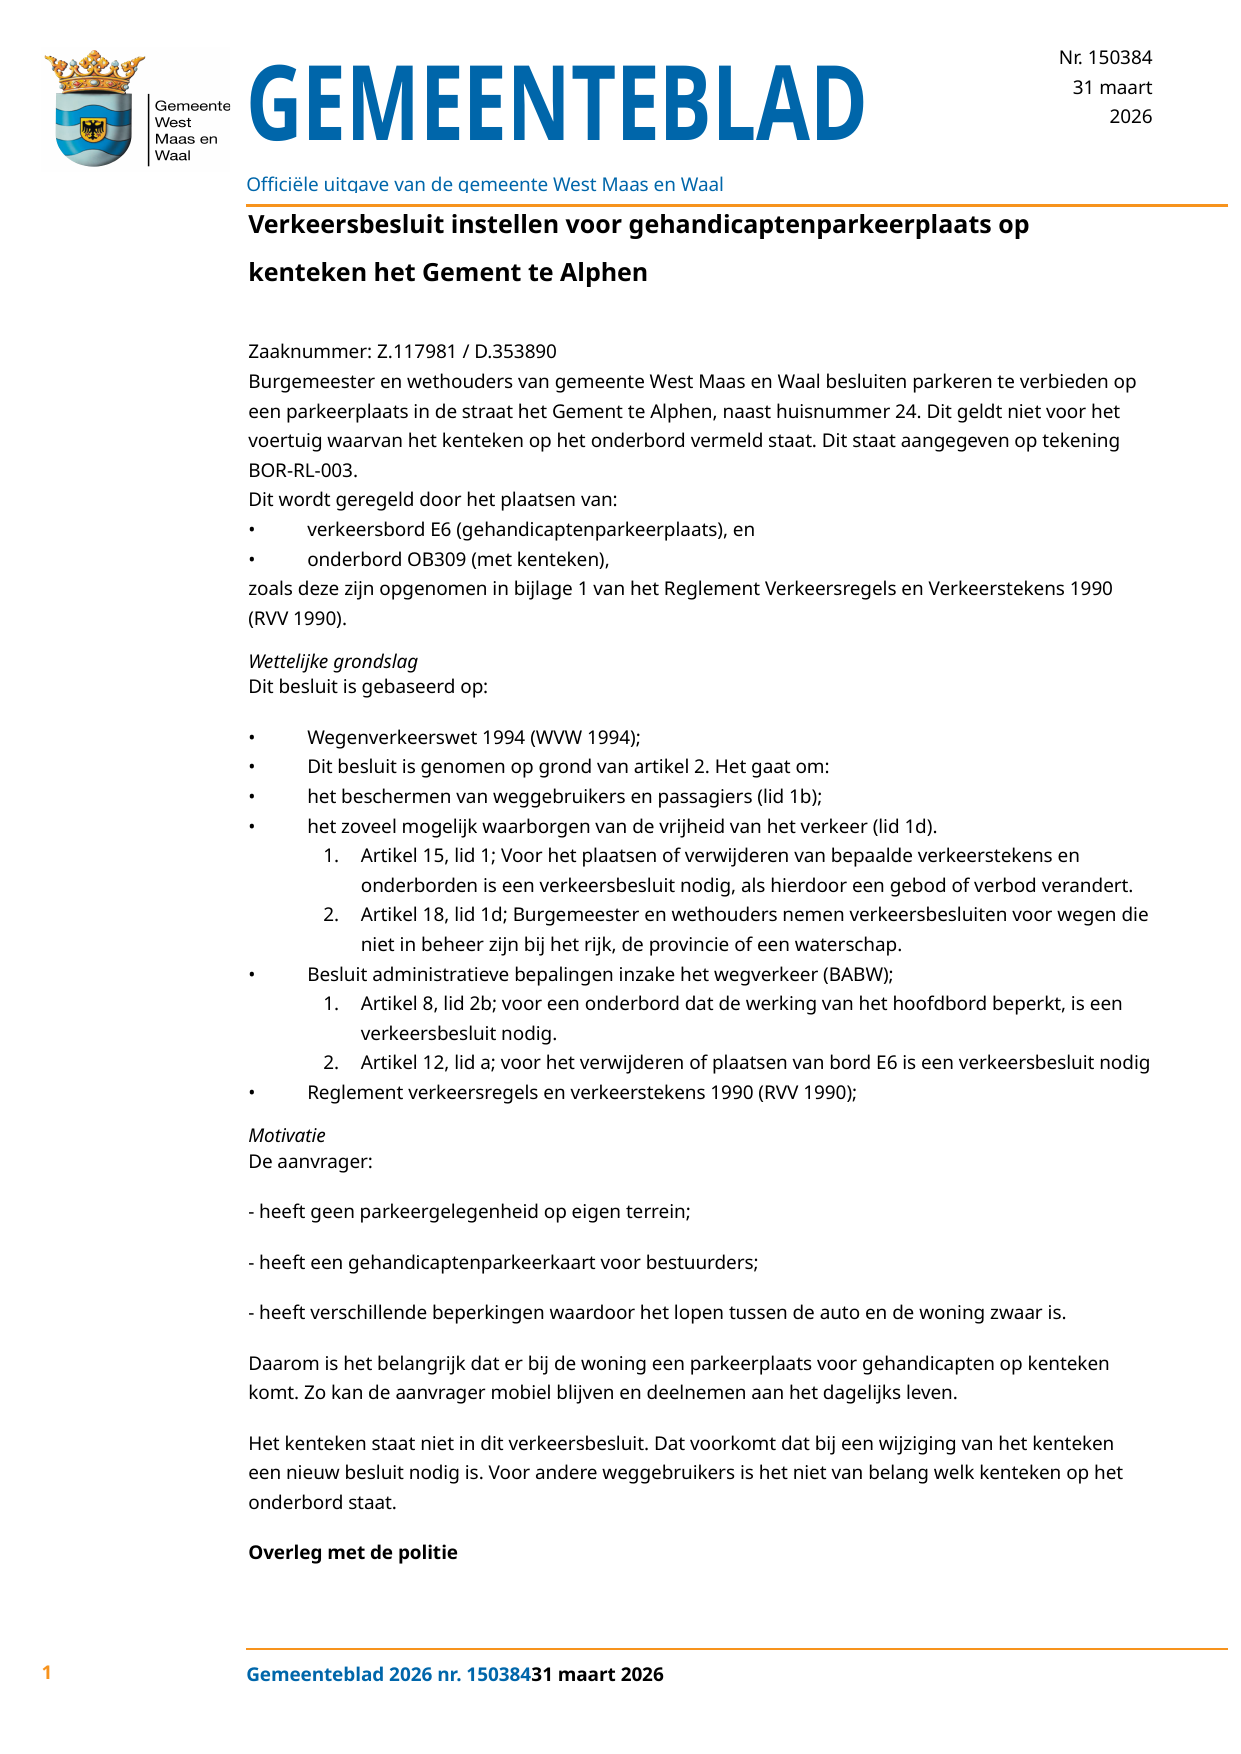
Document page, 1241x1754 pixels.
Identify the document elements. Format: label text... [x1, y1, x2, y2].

list Artikel 12, lid a; voor het verwijderen of plaatsen van bord E6 is een verkeersbesluit nodig [323, 1049, 1152, 1075]
text Zaaknummer: Z.117981 / D.353890 [248, 339, 1152, 364]
list verkeersbord E6 (gehandicaptenparkeerplaats), en [248, 516, 1152, 542]
list Artikel 8, lid 2b; voor een onderbord dat de werking van het hoofdbord beperkt, is een verkeersbesluit nodig. [323, 990, 1152, 1046]
text - heeft een gehandicaptenparkeerkaart voor bestuurders; [248, 1249, 1152, 1274]
list het beschermen van weggebruikers en passagiers (lid 1b); [248, 783, 1152, 809]
text De aanvrager: [248, 1148, 1152, 1174]
list Wegenverkeerswet 1994 (WVW 1994); [248, 724, 1152, 750]
text zoals deze zijn opgenomen in bijlage 1 van het Reglement Verkeersregels en Verkeerstekens 1990 (RVV 1990). [248, 575, 1152, 631]
text - heeft geen parkeergelegenheid op eigen terrein; [248, 1198, 1152, 1224]
text Het kenteken staat niet in dit verkeersbesluit. Dat voorkomt dat bij een wijziging van het kenteken een nieuw besluit nodig is. Voor andere weggebruikers is het niet van belang welk kenteken op het onderbord staat. [248, 1430, 1152, 1514]
picture [41, 47, 231, 172]
list Besluit administratieve bepalingen inzake het wegverkeer (BABW); [248, 961, 1152, 987]
list Artikel 18, lid 1d; Burgemeester en wethouders nemen verkeersbesluiten voor wegen die niet in beheer zijn bij het rijk, de provincie of een waterschap. [323, 902, 1152, 957]
text Overleg met de politie [248, 1539, 1152, 1565]
text Verkeersbesluit instellen voor gehandicaptenparkeerplaats op kenteken het Gement te Alphen [248, 207, 1152, 288]
list Dit besluit is genomen op grond van artikel 2. Het gaat om: [248, 754, 1152, 779]
text Burgemeester en wethouders van gemeente West Maas en Waal besluiten parkeren te verbieden op een parkeerplaats in de straat het Gement te Alphen, naast huisnummer 24. Dit geldt niet voor het voertuig waarvan het kenteken op het onderbord vermeld staat. Dit staat aangegeven op tekening BOR-RL-003. [248, 368, 1152, 483]
text Wettelijke grondslag [248, 648, 1152, 674]
list Artikel 15, lid 1; Voor het plaatsen of verwijderen van bepaalde verkeerstekens en onderborden is een verkeersbesluit nodig, als hierdoor een gebod of verbod verandert. [323, 842, 1152, 898]
list Reglement verkeersregels en verkeerstekens 1990 (RVV 1990); [248, 1079, 1152, 1105]
text Motivatie [248, 1122, 1152, 1148]
list het zoveel mogelijk waarborgen van de vrijheid van het verkeer (lid 1d). [248, 813, 1152, 839]
text Dit wordt geregeld door het plaatsen van: [248, 487, 1152, 512]
text Daarom is het belangrijk dat er bij de woning een parkeerplaats voor gehandicapten op kenteken komt. Zo kan de aanvrager mobiel blijven en deelnemen aan het dagelijks leven. [248, 1350, 1152, 1405]
text Dit besluit is gebaseerd op: [248, 674, 1152, 699]
text - heeft verschillende beperkingen waardoor het lopen tussen de auto en de woning zwaar is. [248, 1299, 1152, 1325]
list onderbord OB309 (met kenteken), [248, 546, 1152, 571]
